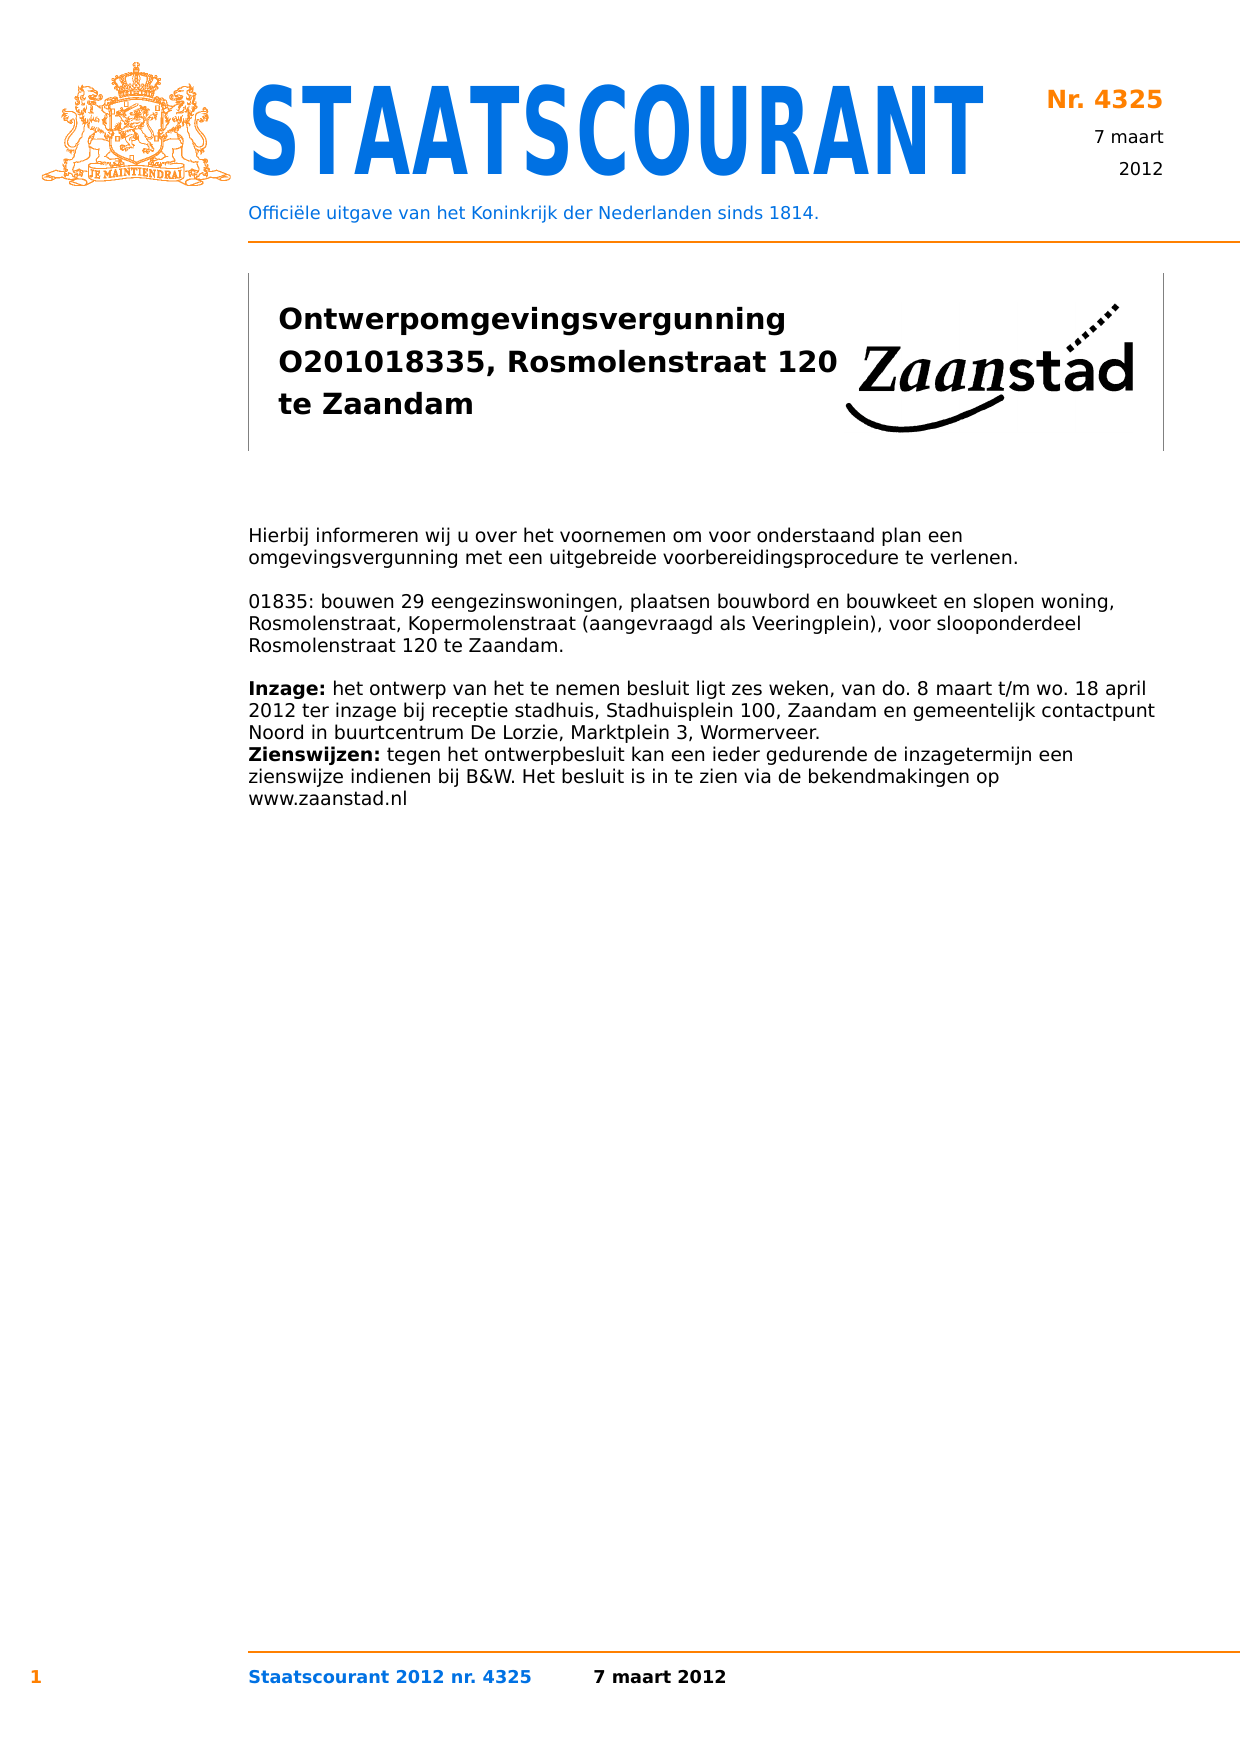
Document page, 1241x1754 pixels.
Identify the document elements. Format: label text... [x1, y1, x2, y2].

picture [41, 62, 231, 186]
table_header STAATSCOURANT [248, 62, 998, 203]
table_header [25, 62, 248, 241]
table_cell 2012 [998, 153, 1240, 203]
text Zienswijzen: tegen het ontwerpbesluit kan een ieder gedurende de inzagetermijn een zienswijze indienen bij B&W. Het besluit is in te zien via de bekendmakingen op www.zaanstad.nl [248, 744, 1163, 810]
picture [844, 302, 1134, 433]
text Hierbij informeren wij u over het voornemen om voor onderstaand plan een omgevingsvergunning met een uitgebreide voorbereidingsprocedure te verlenen. [248, 525, 1163, 569]
subtitle Ontwerpomgevingsvergunning O201018335, Rosmolenstraat 120 te Zaandam [249, 273, 1163, 451]
text 01835: bouwen 29 eengezinswoningen, plaatsen bouwbord en bouwkeet en slopen woning, Rosmolenstraat, Kopermolenstraat (aangevraagd als Veeringplein), voor slooponderdeel Rosmolenstraat 120 te Zaandam. [248, 591, 1163, 656]
table_cell 7 maart [998, 121, 1240, 153]
table_cell Officiële uitgave van het Koninkrijk der Nederlanden sinds 1814. [248, 203, 1240, 241]
table_header Nr. 4325 [998, 62, 1240, 121]
text Inzage: het ontwerp van het te nemen besluit ligt zes weken, van do. 8 maart t/m wo. 18 april 2012 ter inzage bij receptie stadhuis, Stadhuisplein 100, Zaandam en gemeentelijk contactpunt Noord in buurtcentrum De Lorzie, Marktplein 3, Wormerveer. [248, 678, 1163, 744]
